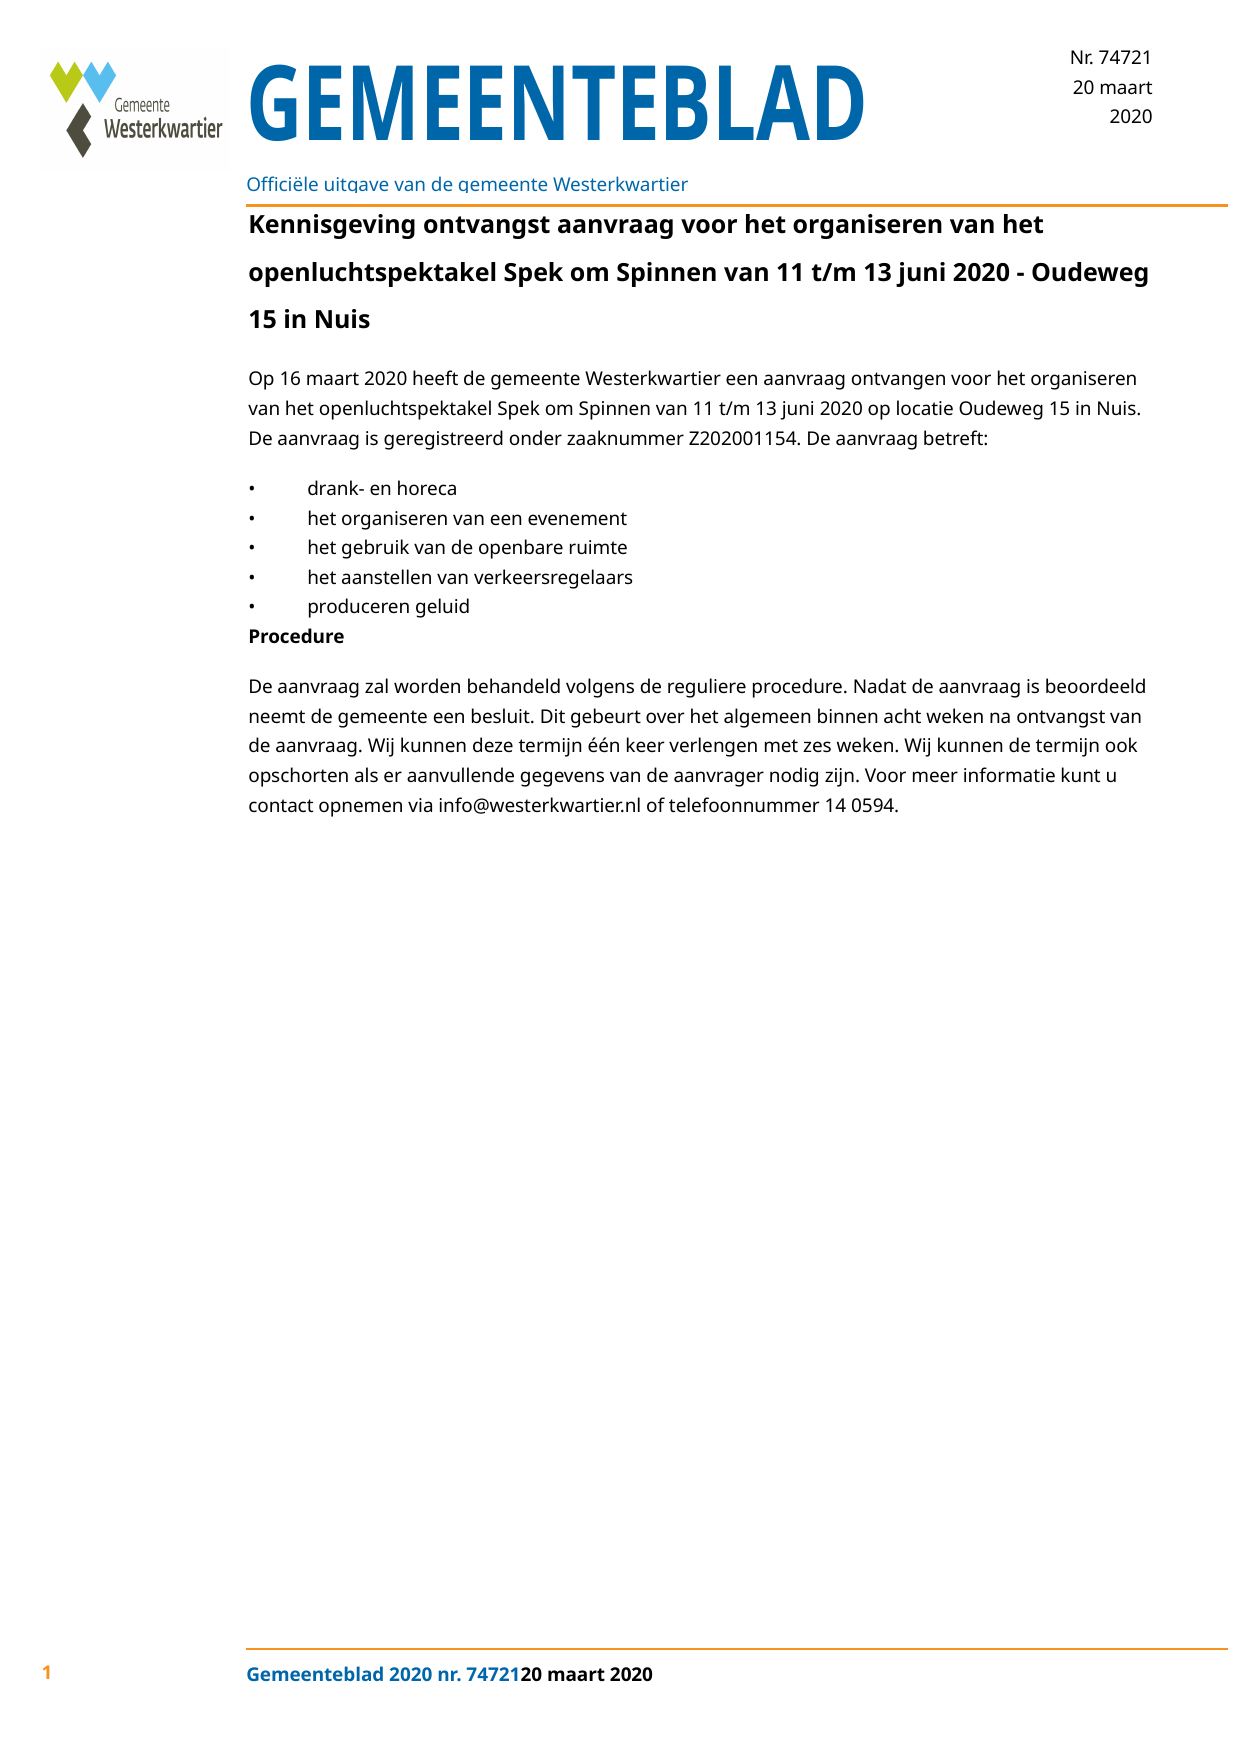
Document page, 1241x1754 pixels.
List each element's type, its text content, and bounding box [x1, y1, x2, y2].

list het aanstellen van verkeersregelaars [248, 564, 1152, 589]
text Kennisgeving ontvangst aanvraag voor het organiseren van het openluchtspektakel Spek om Spinnen van 11 t/m 13 juni 2020 - Oudeweg 15 in Nuis [248, 207, 1152, 336]
picture [41, 47, 231, 172]
text Op 16 maart 2020 heeft de gemeente Westerkwartier een aanvraag ontvangen voor het organiseren van het openluchtspektakel Spek om Spinnen van 11 t/m 13 juni 2020 op locatie Oudeweg 15 in Nuis. De aanvraag is geregistreerd onder zaaknummer Z202001154. De aanvraag betreft: [248, 366, 1152, 450]
list het organiseren van een evenement [248, 505, 1152, 530]
list produceren geluid [248, 593, 1152, 619]
list het gebruik van de openbare ruimte [248, 534, 1152, 560]
list drank- en horeca [248, 475, 1152, 501]
text Procedure [248, 623, 1152, 649]
text De aanvraag zal worden behandeld volgens de reguliere procedure. Nadat de aanvraag is beoordeeld neemt de gemeente een besluit. Dit gebeurt over het algemeen binnen acht weken na ontvangst van de aanvraag. Wij kunnen deze termijn één keer verlengen met zes weken. Wij kunnen de termijn ook opschorten als er aanvullende gegevens van de aanvrager nodig zijn. Voor meer informatie kunt u contact opnemen via info@westerkwartier.nl of telefoonnummer 14 0594. [248, 673, 1152, 817]
